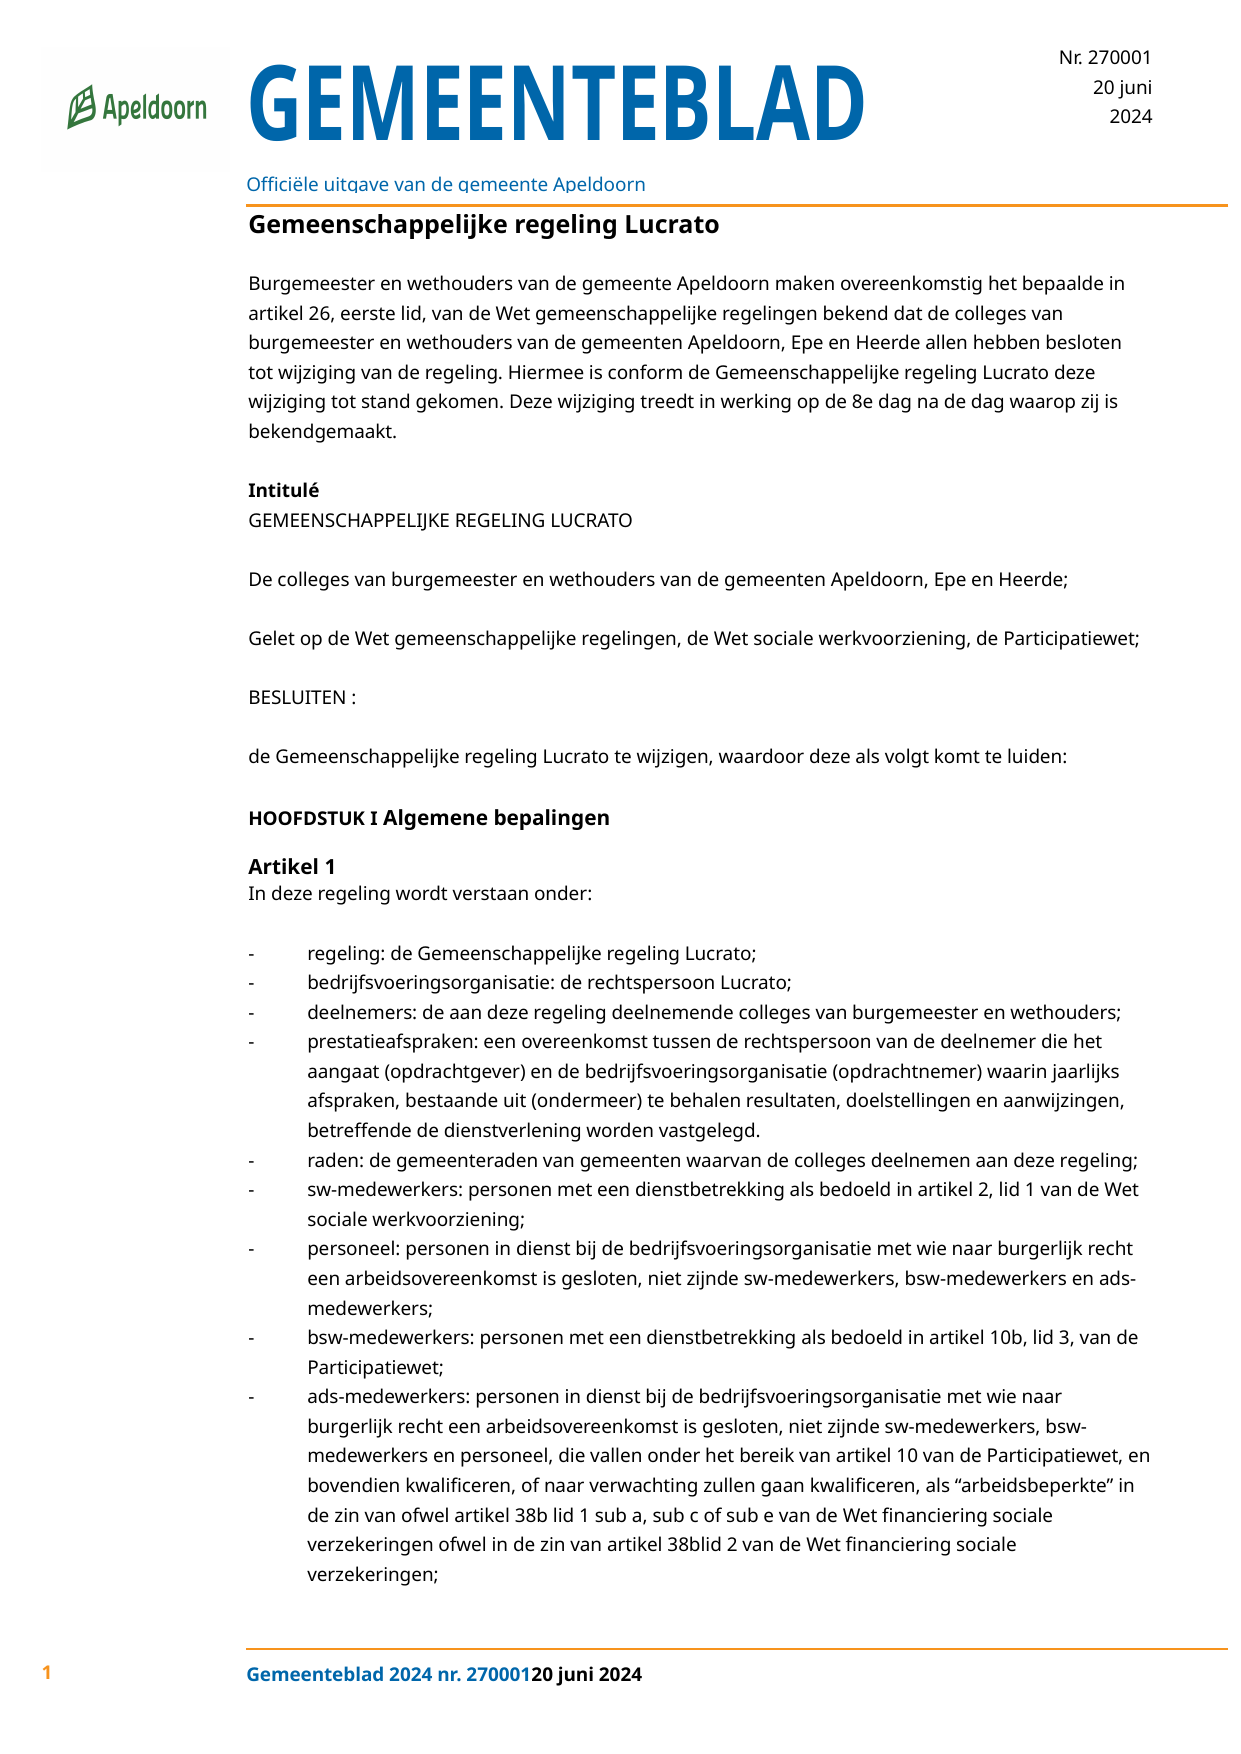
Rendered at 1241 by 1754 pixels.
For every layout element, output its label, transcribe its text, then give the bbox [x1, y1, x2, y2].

text Burgemeester en wethouders van de gemeente Apeldoorn maken overeenkomstig het bepaalde in artikel 26, eerste lid, van de Wet gemeenschappelijke regelingen bekend dat de colleges van burgemeester en wethouders van de gemeenten Apeldoorn, Epe en Heerde allen hebben besloten tot wijziging van de regeling. Hiermee is conform de Gemeenschappelijke regeling Lucrato deze wijziging tot stand gekomen. Deze wijziging treedt in werking op de 8e dag na de dag waarop zij is bekendgemaakt. [248, 270, 1152, 444]
text Gelet op de Wet gemeenschappelijke regelingen, de Wet sociale werkvoorziening, de Participatiewet; [248, 625, 1152, 651]
list bsw-medewerkers: personen met een dienstbetrekking als bedoeld in artikel 10b, lid 3, van de Participatiewet; [248, 1324, 1152, 1379]
list prestatieafspraken: een overeenkomst tussen de rechtspersoon van de deelnemer die het aangaat (opdrachtgever) en de bedrijfsvoeringsorganisatie (opdrachtnemer) waarin jaarlijks afspraken, bestaande uit (ondermeer) te behalen resultaten, doelstellingen en aanwijzingen, betreffende de dienstverlening worden vastgelegd. [248, 1028, 1152, 1143]
list personeel: personen in dienst bij de bedrijfsvoeringsorganisatie met wie naar burgerlijk recht een arbeidsovereenkomst is gesloten, niet zijnde sw-medewerkers, bsw-medewerkers en ads-medewerkers; [248, 1236, 1152, 1320]
text Intitulé [248, 477, 1152, 503]
text BESLUITEN : [248, 684, 1152, 710]
text De colleges van burgemeester en wethouders van de gemeenten Apeldoorn, Epe en Heerde; [248, 566, 1152, 592]
list sw-medewerkers: personen met een dienstbetrekking als bedoeld in artikel 2, lid 1 van de Wet sociale werkvoorziening; [248, 1176, 1152, 1232]
list regeling: de Gemeenschappelijke regeling Lucrato; [248, 940, 1152, 965]
list raden: de gemeenteraden van gemeenten waarvan de colleges deelnemen aan deze regeling; [248, 1147, 1152, 1172]
text GEMEENSCHAPPELIJKE REGELING LUCRATO [248, 507, 1152, 533]
list bedrijfsvoeringsorganisatie: de rechtspersoon Lucrato; [248, 969, 1152, 995]
text In deze regeling wordt verstaan onder: [248, 881, 1152, 906]
text Artikel 1 [248, 852, 1152, 881]
picture [41, 47, 231, 172]
text de Gemeenschappelijke regeling Lucrato te wijzigen, waardoor deze als volgt komt te luiden: [248, 744, 1152, 769]
list deelnemers: de aan deze regeling deelnemende colleges van burgemeester en wethouders; [248, 999, 1152, 1024]
text HOOFDSTUK I Algemene bepalingen [248, 803, 1152, 831]
list ads-medewerkers: personen in dienst bij de bedrijfsvoeringsorganisatie met wie naar burgerlijk recht een arbeidsovereenkomst is gesloten, niet zijnde sw-medewerkers, bsw-medewerkers en personeel, die vallen onder het bereik van artikel 10 van de Participatiewet, en bovendien kwalificeren, of naar verwachting zullen gaan kwalificeren, als “arbeidsbeperkte” in de zin van ofwel artikel 38b lid 1 sub a, sub c of sub e van de Wet financiering sociale verzekeringen ofwel in de zin van artikel 38blid 2 van de Wet financiering sociale verzekeringen; [248, 1383, 1152, 1587]
text Gemeenschappelijke regeling Lucrato [248, 207, 1152, 241]
